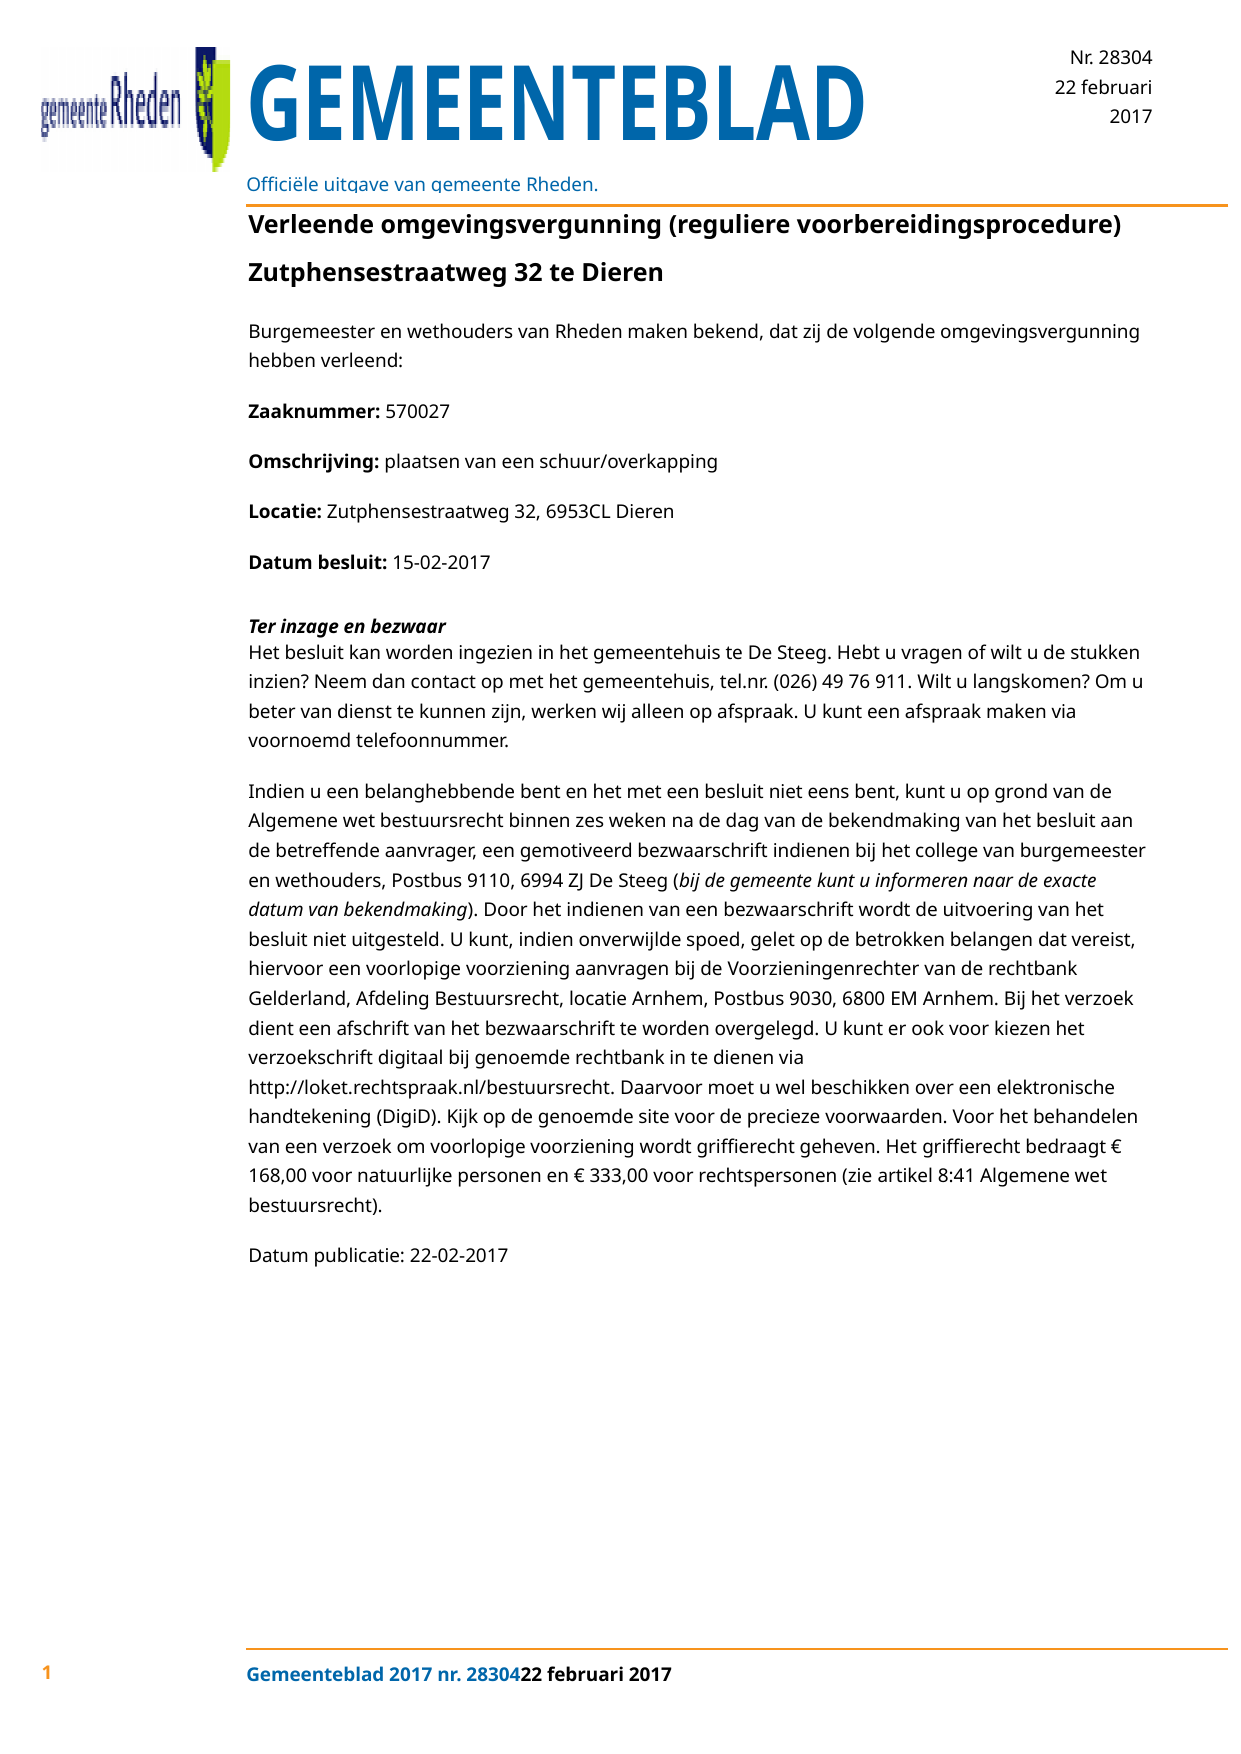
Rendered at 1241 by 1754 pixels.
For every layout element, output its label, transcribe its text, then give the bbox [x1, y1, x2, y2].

text Datum besluit: 15-02-2017 [248, 549, 1152, 575]
text Zaaknummer: 570027 [248, 398, 1152, 424]
text Het besluit kan worden ingezien in het gemeentehuis te De Steeg. Hebt u vragen of wilt u de stukken inzien? Neem dan contact op met het gemeentehuis, tel.nr. (026) 49 76 911. Wilt u langskomen? Om u beter van dienst te kunnen zijn, werken wij alleen op afspraak. U kunt een afspraak maken via voornoemd telefoonnummer. [248, 639, 1152, 753]
text Verleende omgevingsvergunning (reguliere voorbereidingsprocedure) Zutphensestraatweg 32 te Dieren [248, 207, 1152, 288]
text Burgemeester en wethouders van Rheden maken bekend, dat zij de volgende omgevingsvergunning hebben verleend: [248, 318, 1152, 373]
text Ter inzage en bezwaar [248, 613, 1152, 639]
picture [41, 47, 231, 172]
text Omschrijving: plaatsen van een schuur/overkapping [248, 448, 1152, 474]
text Datum publicatie: 22-02-2017 [248, 1243, 1152, 1268]
text Locatie: Zutphensestraatweg 32, 6953CL Dieren [248, 499, 1152, 524]
text Indien u een belanghebbende bent en het met een besluit niet eens bent, kunt u op grond van de Algemene wet bestuursrecht binnen zes weken na de dag van de bekendmaking van het besluit aan de betreffende aanvrager, een gemotiveerd bezwaarschrift indienen bij het college van burgemeester en wethouders, Postbus 9110, 6994 ZJ De Steeg (bij de gemeente kunt u informeren naar de exacte datum van bekendmaking). Door het indienen van een bezwaarschrift wordt de uitvoering van het besluit niet uitgesteld. U kunt, indien onverwijlde spoed, gelet op de betrokken belangen dat vereist, hiervoor een voorlopige voorziening aanvragen bij de Voorzieningenrechter van de rechtbank Gelderland, Afdeling Bestuursrecht, locatie Arnhem, Postbus 9030, 6800 EM Arnhem. Bij het verzoek dient een afschrift van het bezwaarschrift te worden overgelegd. U kunt er ook voor kiezen het verzoekschrift digitaal bij genoemde rechtbank in te dienen via http://loket.rechtspraak.nl/bestuursrecht. Daarvoor moet u wel beschikken over een elektronische handtekening (DigiD). Kijk op de genoemde site voor de precieze voorwaarden. Voor het behandelen van een verzoek om voorlopige voorziening wordt griffierecht geheven. Het griffierecht bedraagt € 168,00 voor natuurlijke personen en € 333,00 voor rechtspersonen (zie artikel 8:41 Algemene wet bestuursrecht). [248, 778, 1152, 1218]
